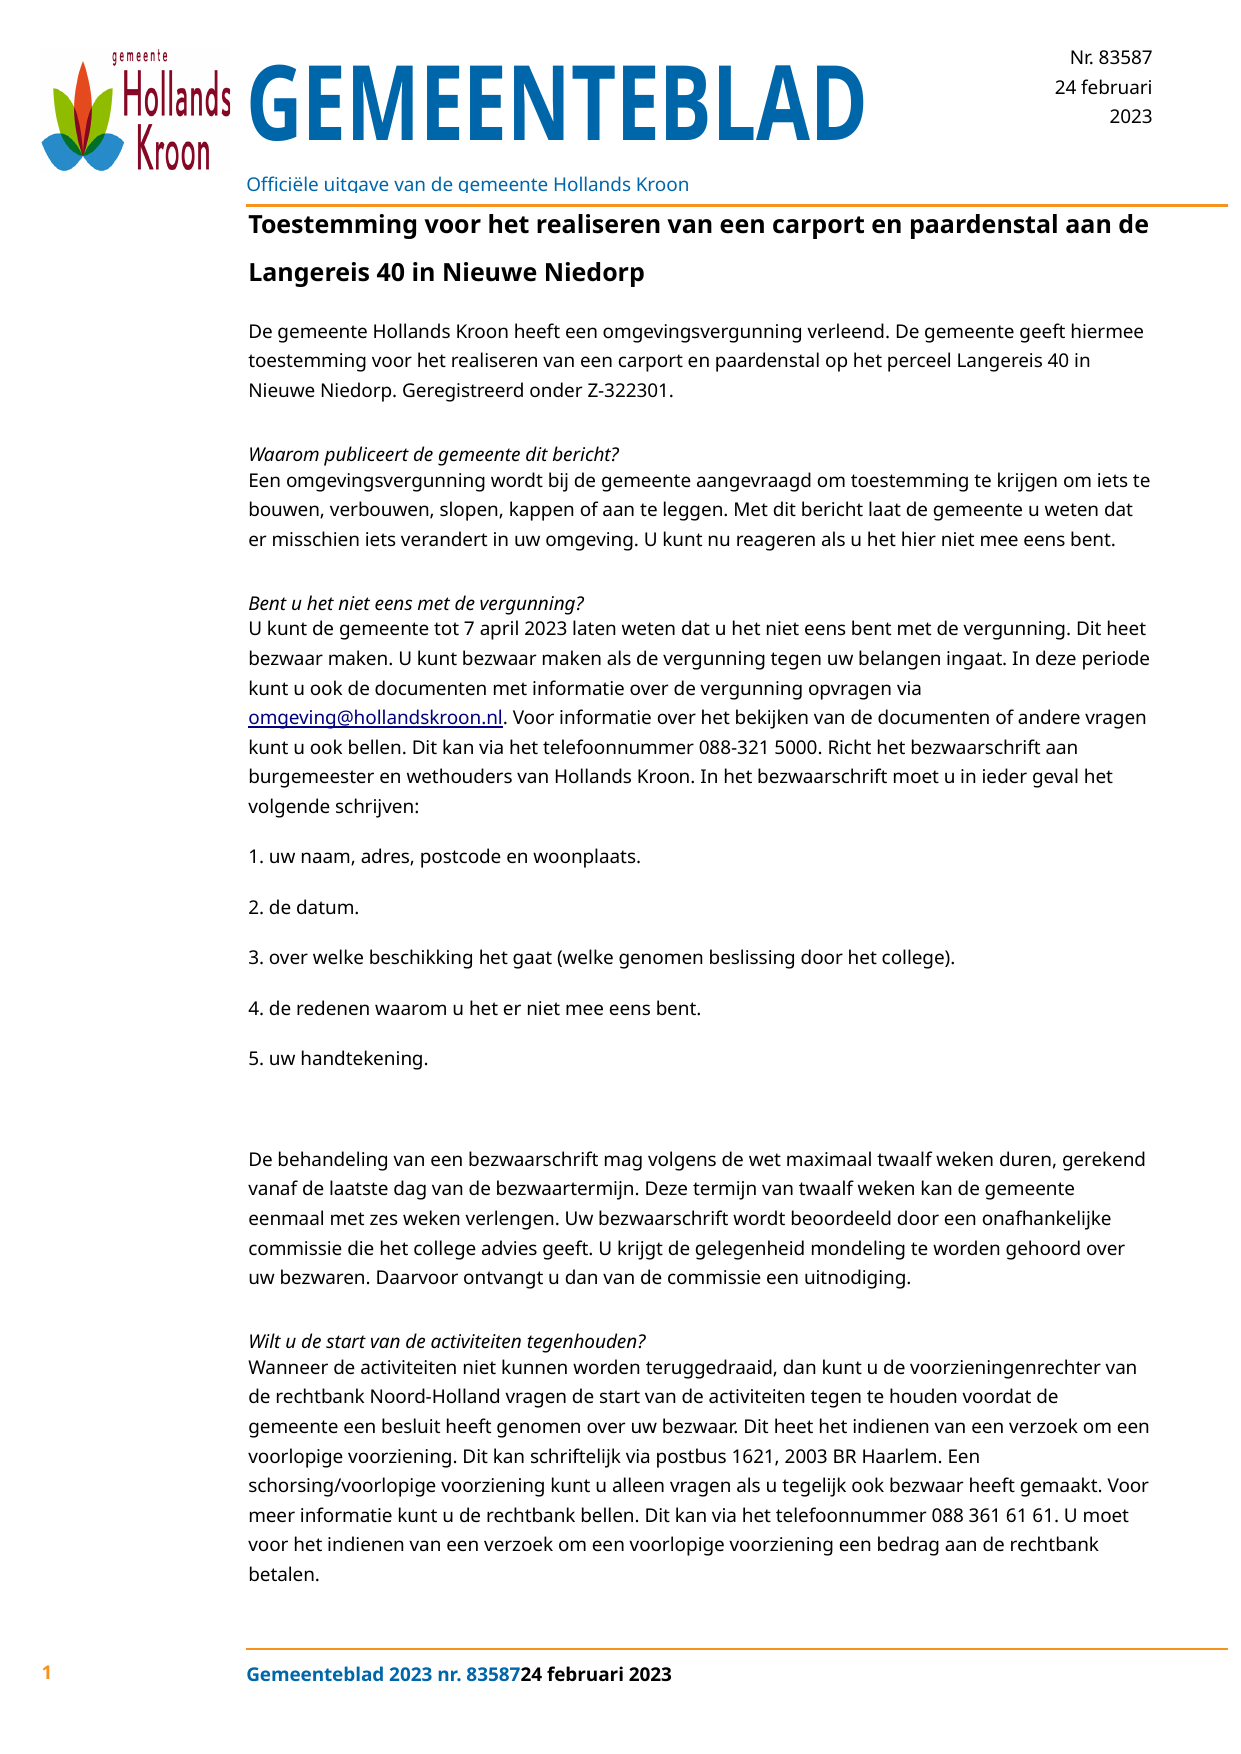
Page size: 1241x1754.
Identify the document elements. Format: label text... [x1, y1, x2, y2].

text 3. over welke beschikking het gaat (welke genomen beslissing door het college). [248, 944, 1152, 970]
picture [41, 47, 231, 172]
text Toestemming voor het realiseren van een carport en paardenstal aan de Langereis 40 in Nieuwe Niedorp [248, 207, 1152, 288]
text De gemeente Hollands Kroon heeft een omgevingsvergunning verleend. De gemeente geeft hiermee toestemming voor het realiseren van een carport en paardenstal op het perceel Langereis 40 in Nieuwe Niedorp. Geregistreerd onder Z-322301. [248, 318, 1152, 403]
text Bent u het niet eens met de vergunning? [248, 590, 1152, 616]
text Waarom publiceert de gemeente dit bericht? [248, 441, 1152, 467]
text 5. uw handtekening. [248, 1045, 1152, 1071]
text U kunt de gemeente tot 7 april 2023 laten weten dat u het niet eens bent met de vergunning. Dit heet bezwaar maken. U kunt bezwaar maken als de vergunning tegen uw belangen ingaat. In deze periode kunt u ook de documenten met informatie over de vergunning opvragen via omgeving@hollandskroon.nl. Voor informatie over het bekijken van de documenten of andere vragen kunt u ook bellen. Dit kan via het telefoonnummer 088-321 5000. Richt het bezwaarschrift aan burgemeester en wethouders van Hollands Kroon. In het bezwaarschrift moet u in ieder geval het volgende schrijven: [248, 616, 1152, 819]
text Wilt u de start van de activiteiten tegenhouden? [248, 1328, 1152, 1354]
text Een omgevingsvergunning wordt bij de gemeente aangevraagd om toestemming te krijgen om iets te bouwen, verbouwen, slopen, kappen of aan te leggen. Met dit bericht laat de gemeente u weten dat er misschien iets verandert in uw omgeving. U kunt nu reageren als u het hier niet mee eens bent. [248, 467, 1152, 552]
text Wanneer de activiteiten niet kunnen worden teruggedraaid, dan kunt u de voorzieningenrechter van de rechtbank Noord-Holland vragen de start van de activiteiten tegen te houden voordat de gemeente een besluit heeft genomen over uw bezwaar. Dit heet het indienen van een verzoek om een voorlopige voorziening. Dit kan schriftelijk via postbus 1621, 2003 BR Haarlem. Een schorsing/voorlopige voorziening kunt u alleen vragen als u tegelijk ook bezwaar heeft gemaakt. Voor meer informatie kunt u de rechtbank bellen. Dit kan via het telefoonnummer 088 361 61 61. U moet voor het indienen van een verzoek om een voorlopige voorziening een bedrag aan de rechtbank betalen. [248, 1354, 1152, 1587]
text 1. uw naam, adres, postcode en woonplaats. [248, 843, 1152, 869]
text De behandeling van een bezwaarschrift mag volgens de wet maximaal twaalf weken duren, gerekend vanaf de laatste dag van de bezwaartermijn. Deze termijn van twaalf weken kan de gemeente eenmaal met zes weken verlengen. Uw bezwaarschrift wordt beoordeeld door een onafhankelijke commissie die het college advies geeft. U krijgt de gelegenheid mondeling te worden gehoord over uw bezwaren. Daarvoor ontvangt u dan van de commissie een uitnodiging. [248, 1146, 1152, 1290]
text 2. de datum. [248, 894, 1152, 920]
text 4. de redenen waarom u het er niet mee eens bent. [248, 995, 1152, 1021]
